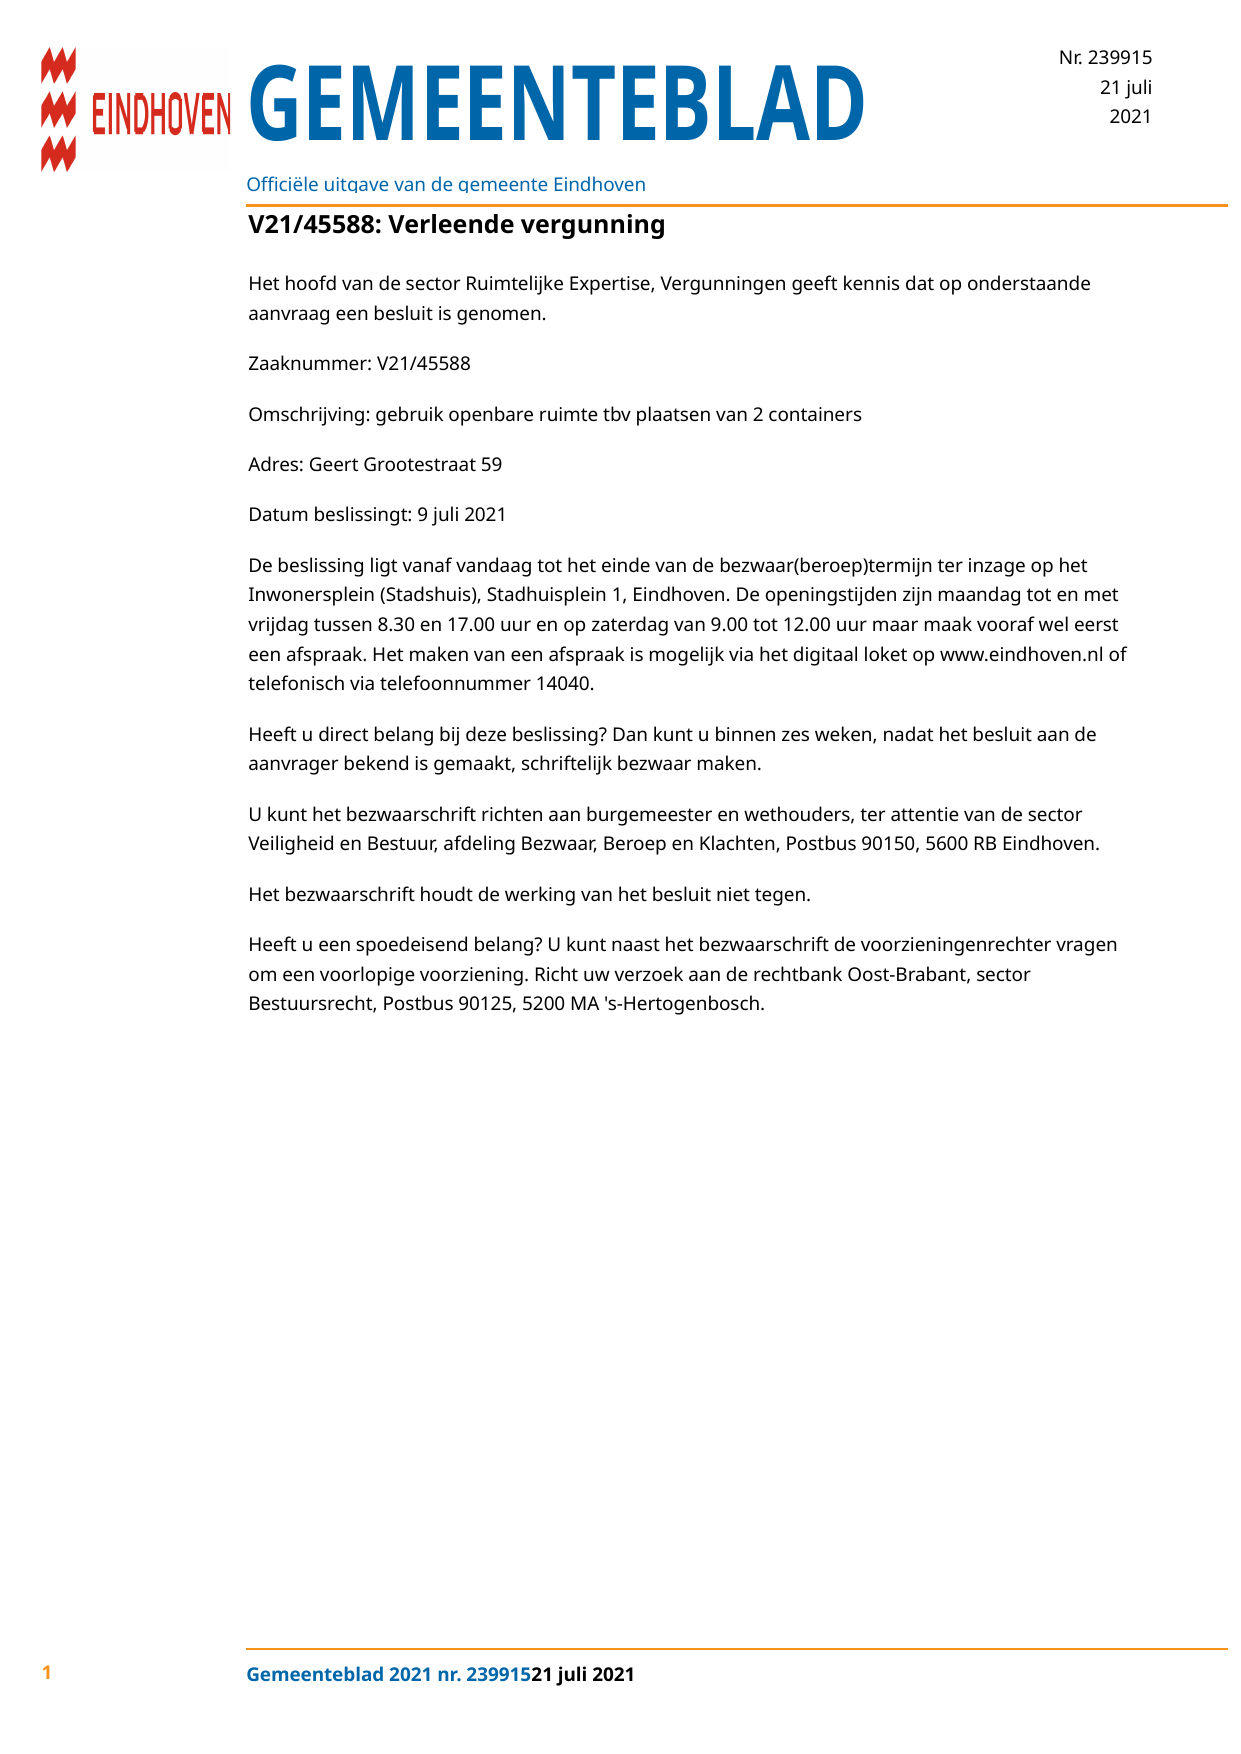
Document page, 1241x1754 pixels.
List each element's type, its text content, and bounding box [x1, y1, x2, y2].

text Heeft u direct belang bij deze beslissing? Dan kunt u binnen zes weken, nadat het besluit aan de aanvrager bekend is gemaakt, schriftelijk bezwaar maken. [248, 721, 1152, 776]
text Adres: Geert Grootestraat 59 [248, 451, 1152, 477]
text De beslissing ligt vanaf vandaag tot het einde van de bezwaar(beroep)termijn ter inzage op het Inwonersplein (Stadshuis), Stadhuisplein 1, Eindhoven. De openingstijden zijn maandag tot en met vrijdag tussen 8.30 en 17.00 uur en op zaterdag van 9.00 tot 12.00 uur maar maak vooraf wel eerst een afspraak. Het maken van een afspraak is mogelijk via het digitaal loket op www.eindhoven.nl of telefonisch via telefoonnummer 14040. [248, 552, 1152, 696]
text U kunt het bezwaarschrift richten aan burgemeester en wethouders, ter attentie van de sector Veiligheid en Bestuur, afdeling Bezwaar, Beroep en Klachten, Postbus 90150, 5600 RB Eindhoven. [248, 801, 1152, 856]
text Heeft u een spoedeisend belang? U kunt naast het bezwaarschrift de voorzieningenrechter vragen om een voorlopige voorziening. Richt uw verzoek aan de rechtbank Oost-Brabant, sector Bestuursrecht, Postbus 90125, 5200 MA 's-Hertogenbosch. [248, 931, 1152, 1016]
text Omschrijving: gebruik openbare ruimte tbv plaatsen van 2 containers [248, 401, 1152, 426]
text Zaaknummer: V21/45588 [248, 350, 1152, 376]
text Datum beslissingt: 9 juli 2021 [248, 502, 1152, 527]
text Het bezwaarschrift houdt de werking van het besluit niet tegen. [248, 881, 1152, 906]
picture [41, 47, 231, 172]
text V21/45588: Verleende vergunning [248, 207, 1152, 241]
text Het hoofd van de sector Ruimtelijke Expertise, Vergunningen geeft kennis dat op onderstaande aanvraag een besluit is genomen. [248, 270, 1152, 326]
